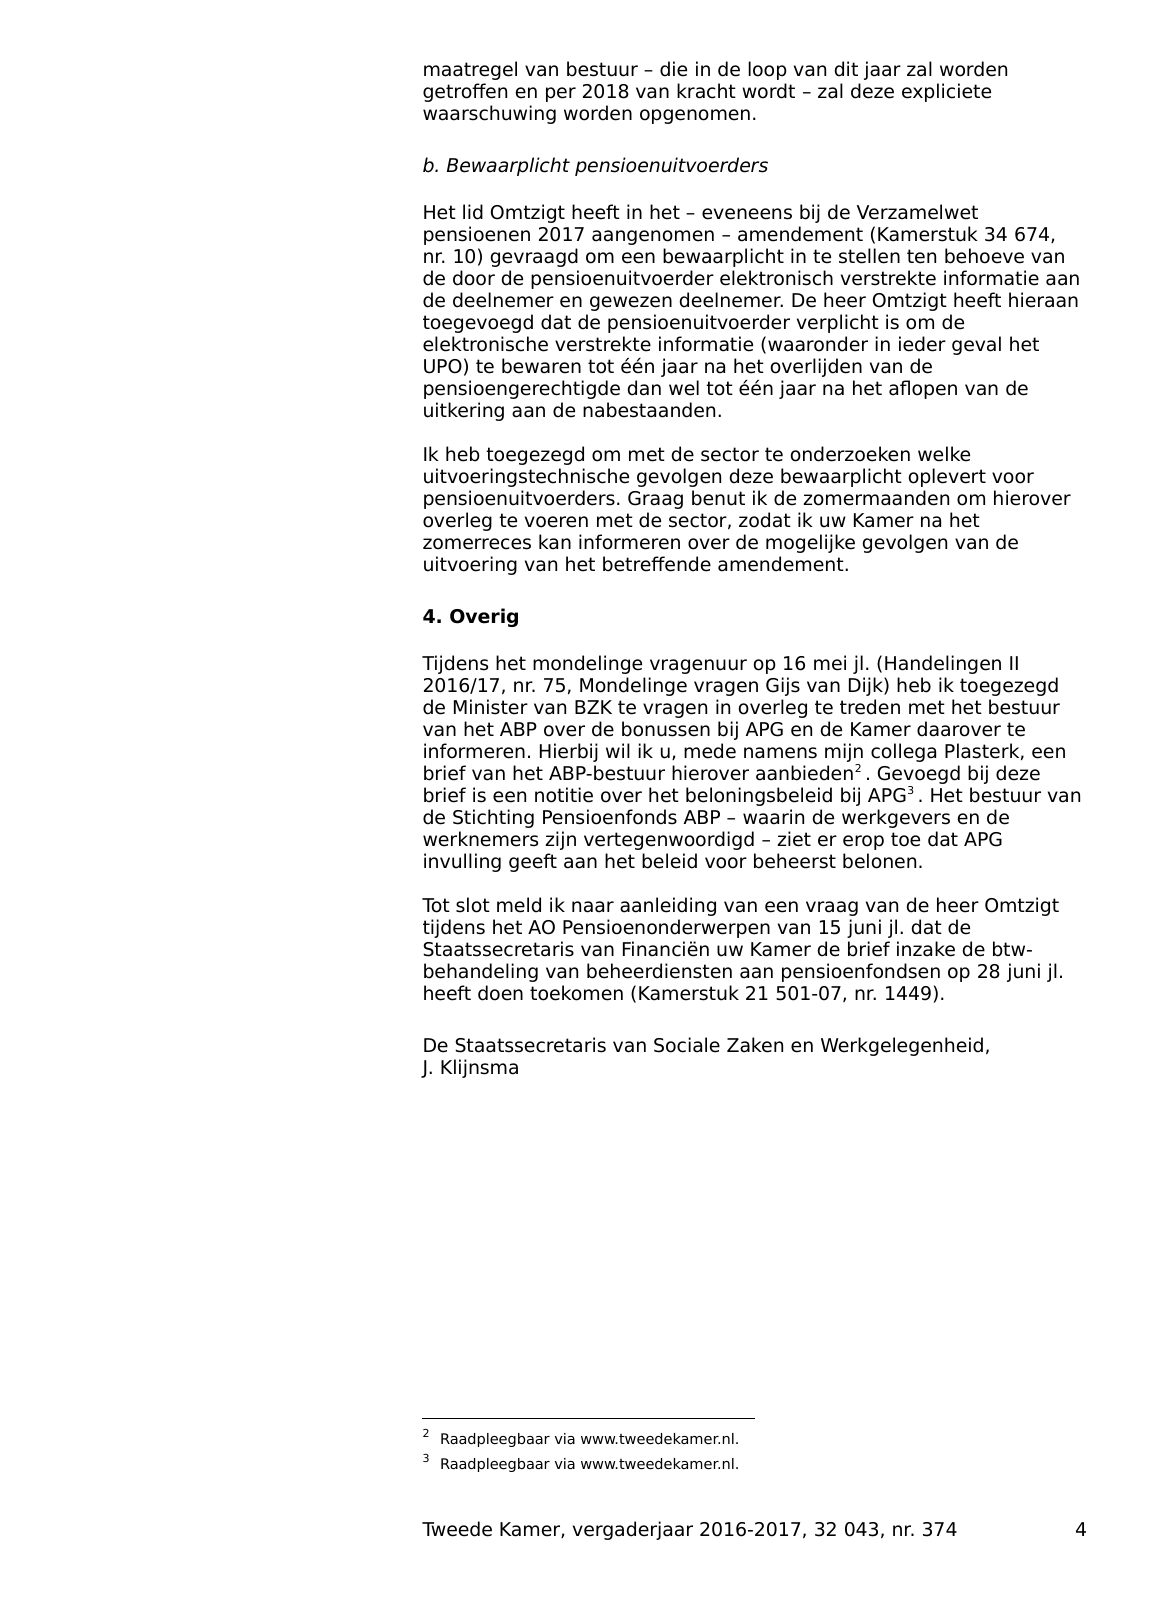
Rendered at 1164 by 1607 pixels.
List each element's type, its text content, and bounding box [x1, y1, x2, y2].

text Raadpleegbaar via www.tweedekamer.nl. [422, 1427, 1087, 1449]
text Tot slot meld ik naar aanleiding van een vraag van de heer Omtzigt tijdens het AO Pensioenonderwerpen van 15 juni jl. dat de Staatssecretaris van Financiën uw Kamer de brief inzake de btw-behandeling van beheerdiensten aan pensioenfondsen op 28 juni jl. heeft doen toekomen (Kamerstuk 21 501-07, nr. 1449). [422, 895, 1087, 1005]
subtitle 4. Overig [422, 606, 1087, 628]
subtitle b. Bewaarplicht pensioenuitvoerders [422, 155, 1087, 177]
text Tijdens het mondelinge vragenuur op 16 mei jl. (Handelingen II 2016/17, nr. 75, Mondelinge vragen Gijs van Dijk) heb ik toegezegd de Minister van BZK te vragen in overleg te treden met het bestuur van het ABP over de bonussen bij APG en de Kamer daarover te informeren. Hierbij wil ik u, mede namens mijn collega Plasterk, een brief van het ABP-bestuur hierover aanbieden. Gevoegd bij deze brief is een notitie over het beloningsbeleid bij APG. Het bestuur van de Stichting Pensioenfonds ABP – waarin de werkgevers en de werknemers zijn vertegenwoordigd – ziet er erop toe dat APG invulling geeft aan het beleid voor beheerst belonen. [422, 653, 1087, 873]
text Raadpleegbaar via www.tweedekamer.nl. [422, 1452, 1087, 1474]
text De Staatssecretaris van Sociale Zaken en Werkgelegenheid, J. Klijnsma [422, 1035, 1087, 1079]
text maatregel van bestuur – die in de loop van dit jaar zal worden getroffen en per 2018 van kracht wordt – zal deze expliciete waarschuwing worden opgenomen. [422, 59, 1087, 125]
text Het lid Omtzigt heeft in het – eveneens bij de Verzamelwet pensioenen 2017 aangenomen – amendement (Kamerstuk 34 674, nr. 10) gevraagd om een bewaarplicht in te stellen ten behoeve van de door de pensioenuitvoerder elektronisch verstrekte informatie aan de deelnemer en gewezen deelnemer. De heer Omtzigt heeft hieraan toegevoegd dat de pensioenuitvoerder verplicht is om de elektronische verstrekte informatie (waaronder in ieder geval het UPO) te bewaren tot één jaar na het overlijden van de pensioengerechtigde dan wel tot één jaar na het aflopen van de uitkering aan de nabestaanden. [422, 202, 1087, 422]
text Ik heb toegezegd om met de sector te onderzoeken welke uitvoeringstechnische gevolgen deze bewaarplicht oplevert voor pensioenuitvoerders. Graag benut ik de zomermaanden om hierover overleg te voeren met de sector, zodat ik uw Kamer na het zomerreces kan informeren over de mogelijke gevolgen van de uitvoering van het betreffende amendement. [422, 444, 1087, 576]
